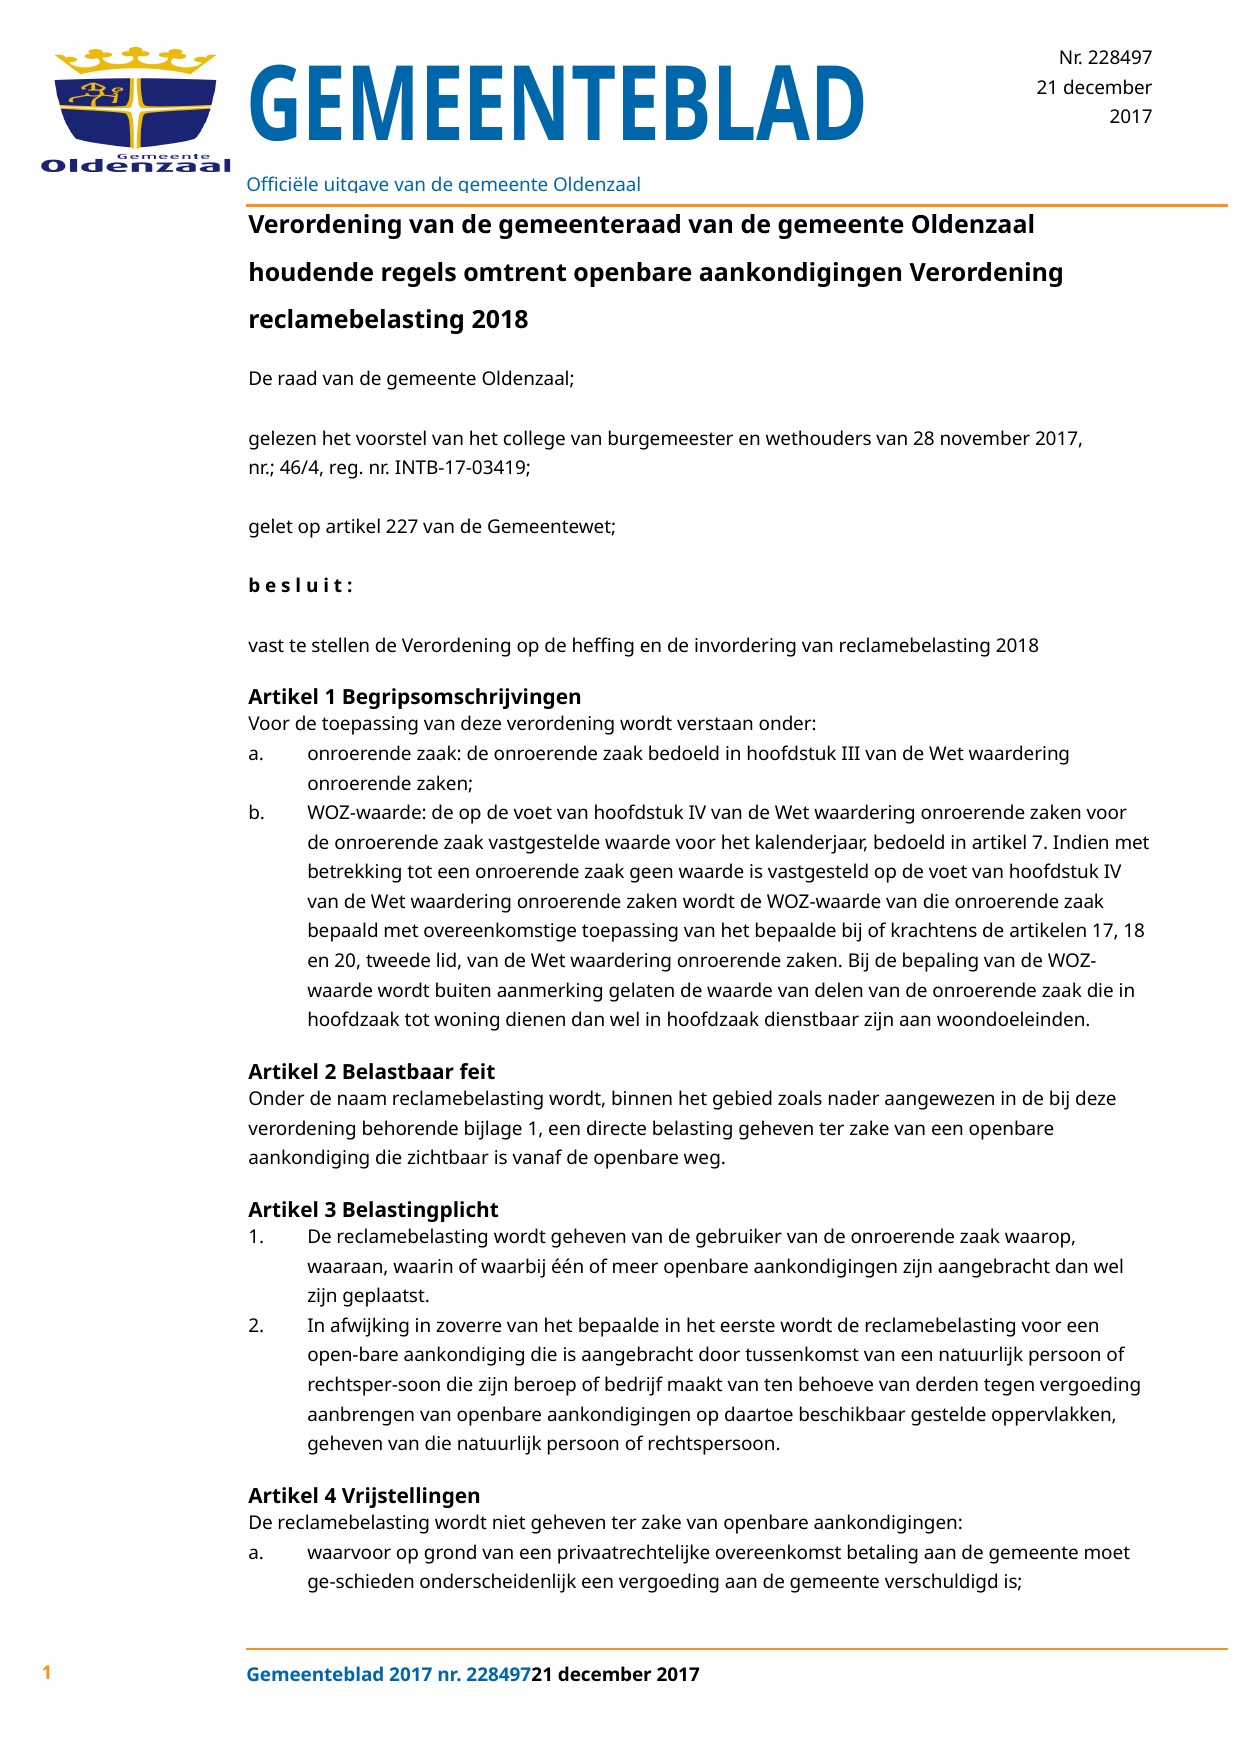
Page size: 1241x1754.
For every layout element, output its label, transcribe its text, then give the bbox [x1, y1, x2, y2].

list WOZ-waarde: de op de voet van hoofdstuk IV van de Wet waardering onroerende zaken voor de onroerende zaak vastgestelde waarde voor het kalenderjaar, bedoeld in artikel 7. Indien met betrekking tot een onroerende zaak geen waarde is vastgesteld op de voet van hoofdstuk IV van de Wet waardering onroerende zaken wordt de WOZ-waarde van die onroerende zaak bepaald met overeenkomstige toepassing van het bepaalde bij of krachtens de artikelen 17, 18 en 20, tweede lid, van de Wet waardering onroerende zaken. Bij de bepaling van de WOZ-waarde wordt buiten aanmerking gelaten de waarde van delen van de onroerende zaak die in hoofdzaak tot woning dienen dan wel in hoofdzaak dienstbaar zijn aan woondoeleinden. [248, 799, 1152, 1032]
list De reclamebelasting wordt geheven van de gebruiker van de onroerende zaak waarop, waaraan, waarin of waarbij één of meer openbare aankondigingen zijn aangebracht dan wel zijn geplaatst. [248, 1223, 1152, 1308]
text gelet op artikel 227 van de Gemeentewet; [248, 513, 1152, 539]
text gelezen het voorstel van het college van burgemeester en wethouders van 28 november 2017, [248, 425, 1152, 450]
text Artikel 4 Vrijstellingen [248, 1481, 1152, 1509]
list waarvoor op grond van een privaatrechtelijke overeenkomst betaling aan de gemeente moet ge-schieden onderscheidenlijk een vergoeding aan de gemeente verschuldigd is; [248, 1539, 1152, 1594]
text Artikel 3 Belastingplicht [248, 1195, 1152, 1223]
text Verordening van de gemeenteraad van de gemeente Oldenzaal houdende regels omtrent openbare aankondigingen Verordening reclamebelasting 2018 [248, 207, 1152, 336]
text b e s l u i t : [248, 573, 1152, 598]
text nr.; 46/4, reg. nr. INTB-17-03419; [248, 454, 1152, 480]
text De reclamebelasting wordt niet geheven ter zake van openbare aankondigingen: [248, 1509, 1152, 1535]
text Artikel 2 Belastbaar feit [248, 1057, 1152, 1085]
text De raad van de gemeente Oldenzaal; [248, 366, 1152, 391]
text Artikel 1 Begripsomschrijvingen [248, 682, 1152, 711]
picture [41, 47, 231, 172]
list onroerende zaak: de onroerende zaak bedoeld in hoofdstuk III van de Wet waardering onroerende zaken; [248, 740, 1152, 796]
text vast te stellen de Verordening op de heffing en de invordering van reclamebelasting 2018 [248, 632, 1152, 657]
list In afwijking in zoverre van het bepaalde in het eerste wordt de reclamebelasting voor een open-bare aankondiging die is aangebracht door tussenkomst van een natuurlijk persoon of rechtsper-soon die zijn beroep of bedrijf maakt van ten behoeve van derden tegen vergoeding aanbrengen van openbare aankondigingen op daartoe beschikbaar gestelde oppervlakken, geheven van die natuurlijk persoon of rechtspersoon. [248, 1312, 1152, 1456]
text Onder de naam reclamebelasting wordt, binnen het gebied zoals nader aangewezen in de bij deze verordening behorende bijlage 1, een directe belasting geheven ter zake van een openbare aankondiging die zichtbaar is vanaf de openbare weg. [248, 1085, 1152, 1170]
text Voor de toepassing van deze verordening wordt verstaan onder: [248, 711, 1152, 736]
